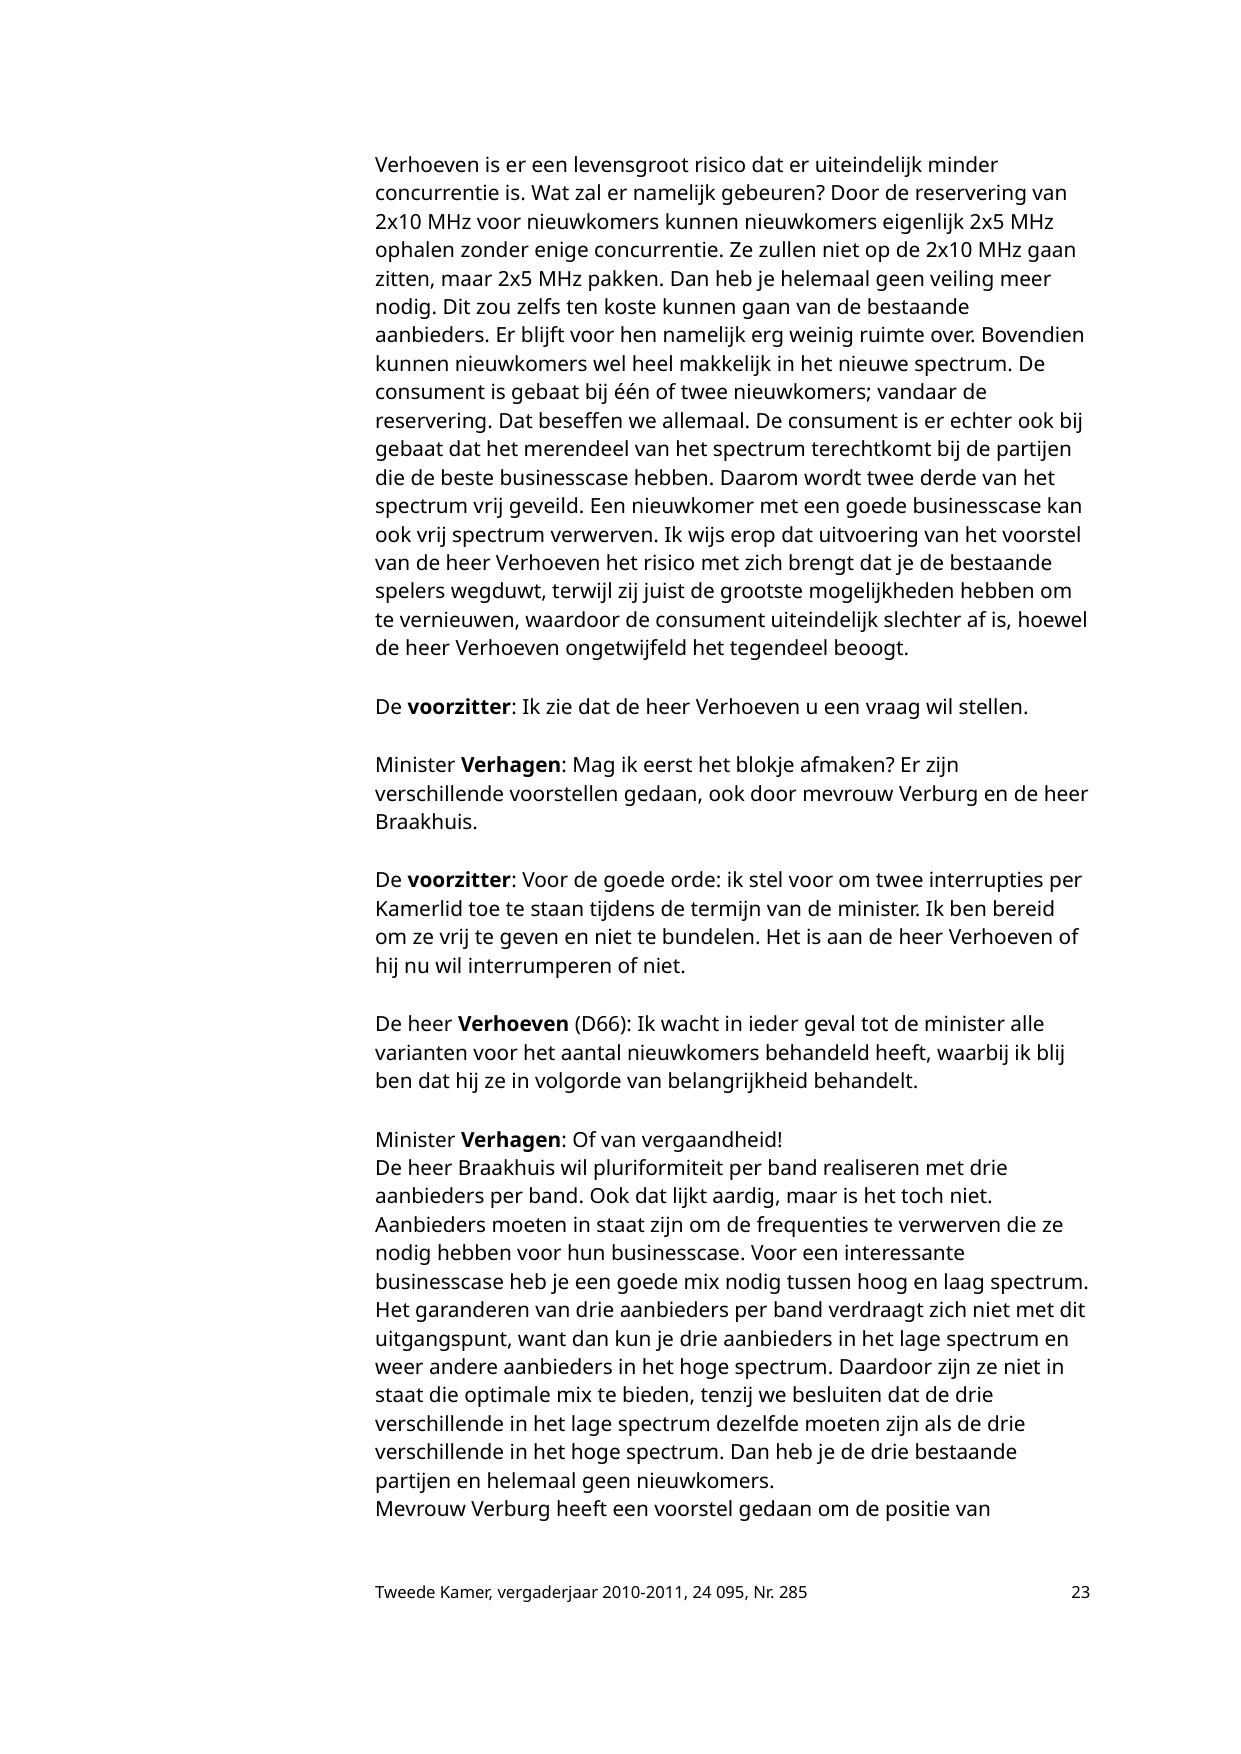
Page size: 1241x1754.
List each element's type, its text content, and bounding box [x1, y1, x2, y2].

text Minister Verhagen: Mag ik eerst het blokje afmaken? Er zijn verschillende voorstellen gedaan, ook door mevrouw Verburg en de heer Braakhuis. [375, 750, 1090, 836]
text De heer Braakhuis wil pluriformiteit per band realiseren met drie aanbieders per band. Ook dat lijkt aardig, maar is het toch niet. Aanbieders moeten in staat zijn om de frequenties te verwerven die ze nodig hebben voor hun businesscase. Voor een interessante businesscase heb je een goede mix nodig tussen hoog en laag spectrum. Het garanderen van drie aanbieders per band verdraagt zich niet met dit uitgangspunt, want dan kun je drie aanbieders in het lage spectrum en weer andere aanbieders in het hoge spectrum. Daardoor zijn ze niet in staat die optimale mix te bieden, tenzij we besluiten dat de drie verschillende in het lage spectrum dezelfde moeten zijn als de drie verschillende in het hoge spectrum. Dan heb je de drie bestaande partijen en helemaal geen nieuwkomers. [375, 1153, 1090, 1494]
text Minister Verhagen: Of van vergaandheid! [375, 1125, 1090, 1153]
text De voorzitter: Ik zie dat de heer Verhoeven u een vraag wil stellen. [375, 692, 1090, 720]
text Verhoeven is er een levensgroot risico dat er uiteindelijk minder concurrentie is. Wat zal er namelijk gebeuren? Door de reservering van 2x10 MHz voor nieuwkomers kunnen nieuwkomers eigenlijk 2x5 MHz ophalen zonder enige concurrentie. Ze zullen niet op de 2x10 MHz gaan zitten, maar 2x5 MHz pakken. Dan heb je helemaal geen veiling meer nodig. Dit zou zelfs ten koste kunnen gaan van de bestaande aanbieders. Er blijft voor hen namelijk erg weinig ruimte over. Bovendien kunnen nieuwkomers wel heel makkelijk in het nieuwe spectrum. De consument is gebaat bij één of twee nieuwkomers; vandaar de reservering. Dat beseffen we allemaal. De consument is er echter ook bij gebaat dat het merendeel van het spectrum terechtkomt bij de partijen die de beste businesscase hebben. Daarom wordt twee derde van het spectrum vrij geveild. Een nieuwkomer met een goede businesscase kan ook vrij spectrum verwerven. Ik wijs erop dat uitvoering van het voorstel van de heer Verhoeven het risico met zich brengt dat je de bestaande spelers wegduwt, terwijl zij juist de grootste mogelijkheden hebben om te vernieuwen, waardoor de consument uiteindelijk slechter af is, hoewel de heer Verhoeven ongetwijfeld het tegendeel beoogt. [375, 150, 1090, 662]
text De heer Verhoeven (D66): Ik wacht in ieder geval tot de minister alle varianten voor het aantal nieuwkomers behandeld heeft, waarbij ik blij ben dat hij ze in volgorde van belangrijkheid behandelt. [375, 1009, 1090, 1095]
text De voorzitter: Voor de goede orde: ik stel voor om twee interrupties per Kamerlid toe te staan tijdens de termijn van de minister. Ik ben bereid om ze vrij te geven en niet te bundelen. Het is aan de heer Verhoeven of hij nu wil interrumperen of niet. [375, 866, 1090, 979]
text Mevrouw Verburg heeft een voorstel gedaan om de positie van [375, 1494, 1090, 1523]
